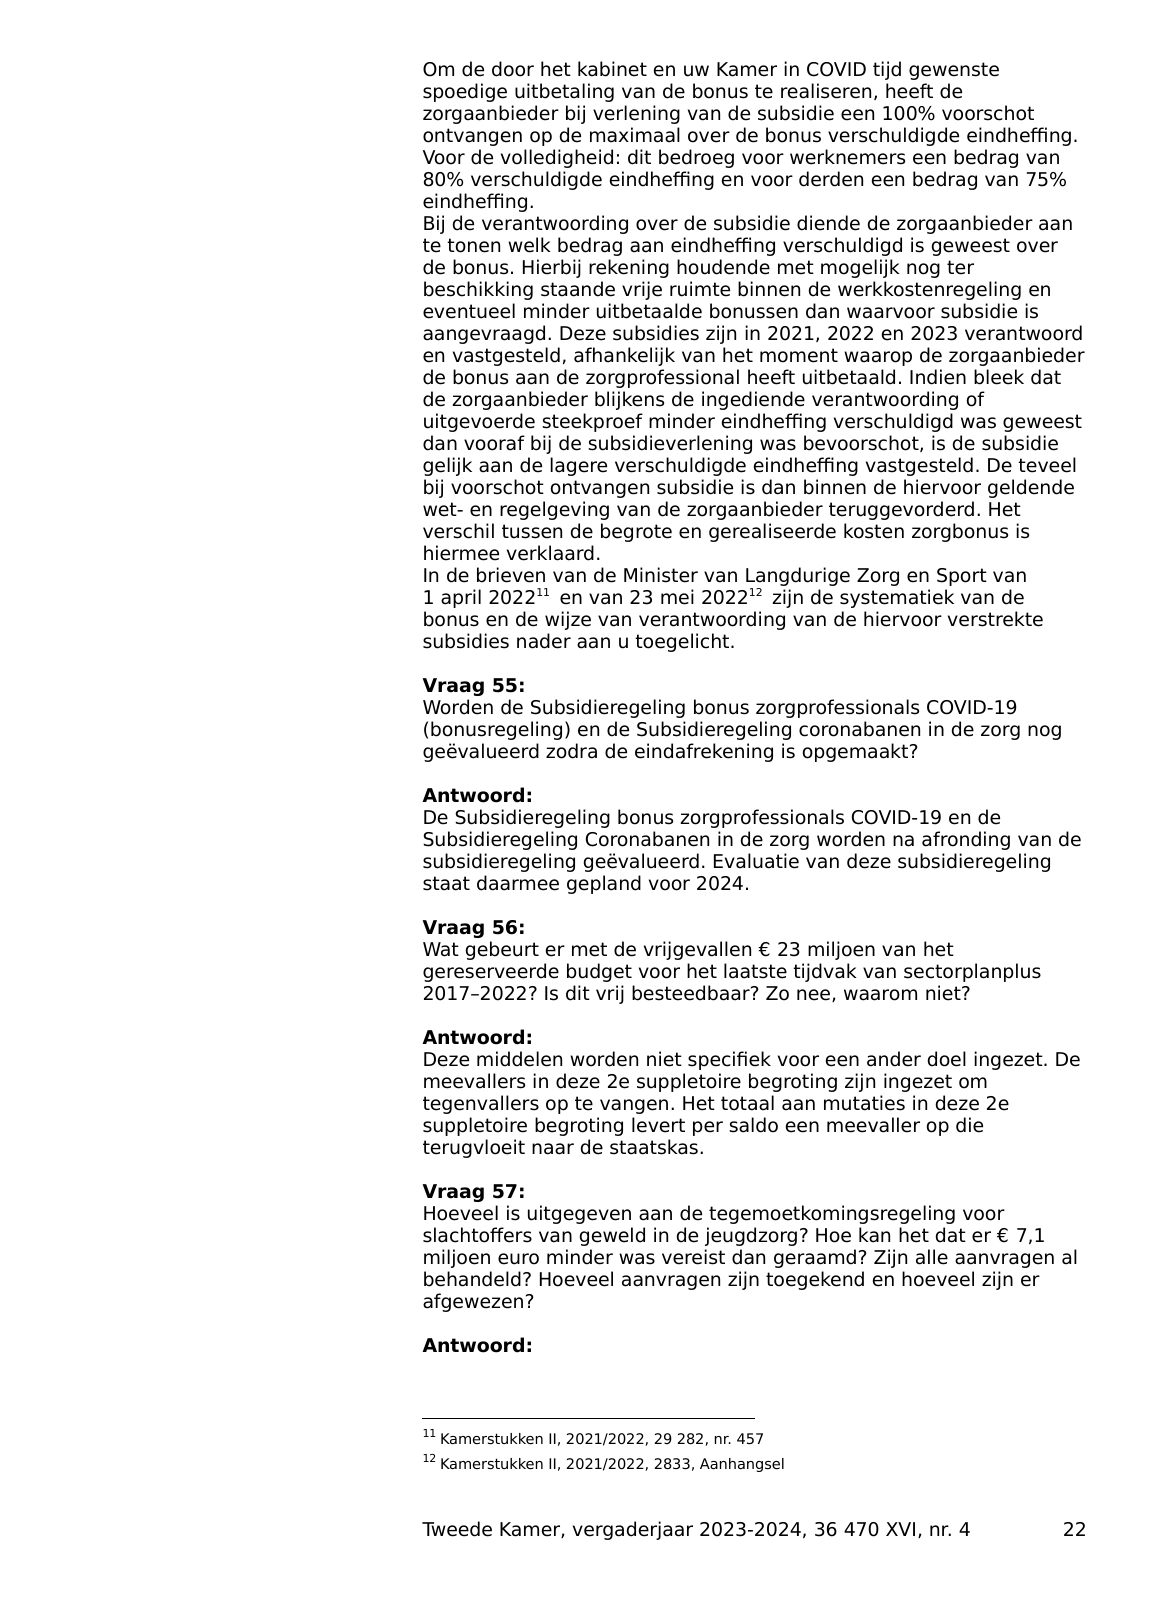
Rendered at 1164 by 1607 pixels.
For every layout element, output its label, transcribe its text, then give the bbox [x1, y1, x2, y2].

text Wat gebeurt er met de vrijgevallen € 23 miljoen van het gereserveerde budget voor het laatste tijdvak van sectorplanplus 2017–2022? Is dit vrij besteedbaar? Zo nee, waarom niet? [422, 939, 1087, 1005]
text Antwoord: [422, 1335, 1087, 1357]
text Kamerstukken II, 2021/2022, 29 282, nr. 457 [422, 1427, 1087, 1449]
text Bij de verantwoording over de subsidie diende de zorgaanbieder aan te tonen welk bedrag aan eindheffing verschuldigd is geweest over de bonus. Hierbij rekening houdende met mogelijk nog ter beschikking staande vrije ruimte binnen de werkkostenregeling en eventueel minder uitbetaalde bonussen dan waarvoor subsidie is aangevraagd. Deze subsidies zijn in 2021, 2022 en 2023 verantwoord en vastgesteld, afhankelijk van het moment waarop de zorgaanbieder de bonus aan de zorgprofessional heeft uitbetaald. Indien bleek dat de zorgaanbieder blijkens de ingediende verantwoording of uitgevoerde steekproef minder eindheffing verschuldigd was geweest dan vooraf bij de subsidieverlening was bevoorschot, is de subsidie gelijk aan de lagere verschuldigde eindheffing vastgesteld. De teveel bij voorschot ontvangen subsidie is dan binnen de hiervoor geldende wet- en regelgeving van de zorgaanbieder teruggevorderd. Het verschil tussen de begrote en gerealiseerde kosten zorgbonus is hiermee verklaard. [422, 213, 1087, 564]
text Vraag 56: [422, 917, 1087, 939]
text Kamerstukken II, 2021/2022, 2833, Aanhangsel [422, 1452, 1087, 1474]
text Om de door het kabinet en uw Kamer in COVID tijd gewenste spoedige uitbetaling van de bonus te realiseren, heeft de zorgaanbieder bij verlening van de subsidie een 100% voorschot ontvangen op de maximaal over de bonus verschuldigde eindheffing. Voor de volledigheid: dit bedroeg voor werknemers een bedrag van 80% verschuldigde eindheffing en voor derden een bedrag van 75% eindheffing. [422, 59, 1087, 213]
text Worden de Subsidieregeling bonus zorgprofessionals COVID-19 (bonusregeling) en de Subsidieregeling coronabanen in de zorg nog geëvalueerd zodra de eindafrekening is opgemaakt? [422, 697, 1087, 763]
text Hoeveel is uitgegeven aan de tegemoetkomingsregeling voor slachtoffers van geweld in de jeugdzorg? Hoe kan het dat er € 7,1 miljoen euro minder was vereist dan geraamd? Zijn alle aanvragen al behandeld? Hoeveel aanvragen zijn toegekend en hoeveel zijn er afgewezen? [422, 1203, 1087, 1313]
text In de brieven van de Minister van Langdurige Zorg en Sport van 1 april 2022 en van 23 mei 2022 zijn de systematiek van de bonus en de wijze van verantwoording van de hiervoor verstrekte subsidies nader aan u toegelicht. [422, 564, 1087, 652]
text De Subsidieregeling bonus zorgprofessionals COVID-19 en de Subsidieregeling Coronabanen in de zorg worden na afronding van de subsidieregeling geëvalueerd. Evaluatie van deze subsidieregeling staat daarmee gepland voor 2024. [422, 807, 1087, 895]
text Vraag 55: [422, 675, 1087, 697]
text Antwoord: [422, 1027, 1087, 1049]
text Antwoord: [422, 785, 1087, 807]
text Vraag 57: [422, 1181, 1087, 1203]
text Deze middelen worden niet specifiek voor een ander doel ingezet. De meevallers in deze 2e suppletoire begroting zijn ingezet om tegenvallers op te vangen. Het totaal aan mutaties in deze 2e suppletoire begroting levert per saldo een meevaller op die terugvloeit naar de staatskas. [422, 1049, 1087, 1159]
